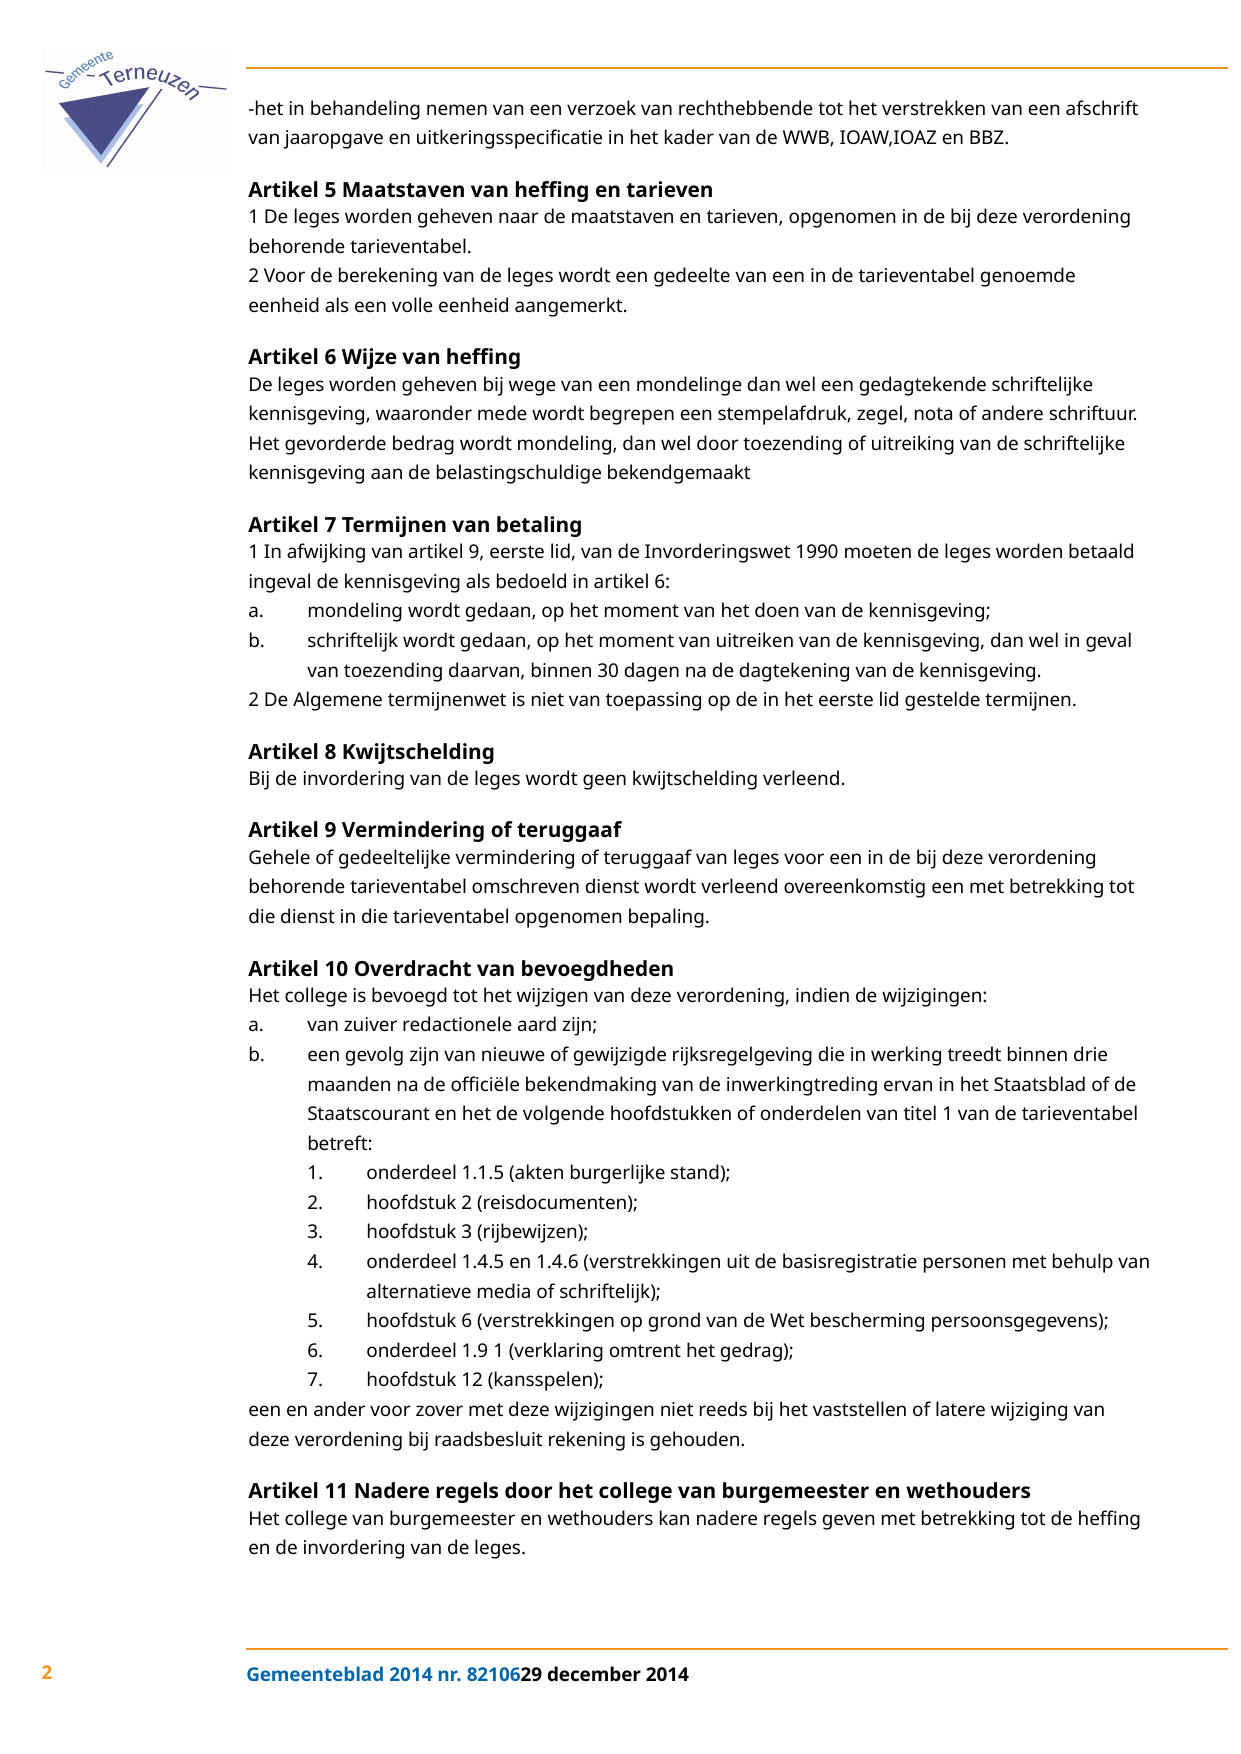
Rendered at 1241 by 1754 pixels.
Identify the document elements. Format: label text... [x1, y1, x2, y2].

list van zuiver redactionele aard zijn; [248, 1012, 1152, 1037]
list onderdeel 1.1.5 (akten burgerlijke stand); [307, 1159, 1152, 1185]
text Het college is bevoegd tot het wijzigen van deze verordening, indien de wijzigingen: [248, 982, 1152, 1008]
list hoofdstuk 3 (rijbewijzen); [307, 1219, 1152, 1244]
text 1 In afwijking van artikel 9, eerste lid, van de Invorderingswet 1990 moeten de leges worden betaald ingeval de kennisgeving als bedoeld in artikel 6: [248, 538, 1152, 594]
list hoofdstuk 6 (verstrekkingen op grond van de Wet bescherming persoonsgegevens); [307, 1307, 1152, 1333]
text Gehele of gedeeltelijke vermindering of teruggaaf van leges voor een in de bij deze verordening behorende tarieventabel omschreven dienst wordt verleend overeenkomstig een met betrekking tot die dienst in die tarieventabel opgenomen bepaling. [248, 844, 1152, 929]
text Bij de invordering van de leges wordt geen kwijtschelding verleend. [248, 765, 1152, 791]
text Artikel 8 Kwijtschelding [248, 737, 1152, 765]
text 1 De leges worden geheven naar de maatstaven en tarieven, opgenomen in de bij deze verordening behorende tarieventabel. [248, 203, 1152, 258]
text Het college van burgemeester en wethouders kan nadere regels geven met betrekking tot de heffing en de invordering van de leges. [248, 1505, 1152, 1560]
text een en ander voor zover met deze wijzigingen niet reeds bij het vaststellen of latere wijziging van deze verordening bij raadsbesluit rekening is gehouden. [248, 1396, 1152, 1452]
list hoofdstuk 2 (reisdocumenten); [307, 1189, 1152, 1215]
list hoofdstuk 12 (kansspelen); [307, 1367, 1152, 1392]
text Artikel 5 Maatstaven van heffing en tarieven [248, 175, 1152, 203]
list mondeling wordt gedaan, op het moment van het doen van de kennisgeving; [248, 598, 1152, 623]
text De leges worden geheven bij wege van een mondelinge dan wel een gedagtekende schriftelijke kennisgeving, waaronder mede wordt begrepen een stempelafdruk, zegel, nota of andere schriftuur. Het gevorderde bedrag wordt mondeling, dan wel door toezending of uitreiking van de schriftelijke kennisgeving aan de belastingschuldige bekendgemaakt [248, 371, 1152, 485]
picture [41, 47, 231, 172]
list schriftelijk wordt gedaan, op het moment van uitreiken van de kennisgeving, dan wel in geval van toezending daarvan, binnen 30 dagen na de dagtekening van de kennisgeving. [248, 627, 1152, 682]
list een gevolg zijn van nieuwe of gewijzigde rijksregelgeving die in werking treedt binnen drie maanden na de officiële bekendmaking van de inwerkingtreding ervan in het Staatsblad of de Staatscourant en het de volgende hoofdstukken of onderdelen van titel 1 van de tarieventabel betreft: [248, 1041, 1152, 1156]
text Artikel 7 Termijnen van betaling [248, 510, 1152, 538]
text Artikel 11 Nadere regels door het college van burgemeester en wethouders [248, 1476, 1152, 1505]
text 2 Voor de berekening van de leges wordt een gedeelte van een in de tarieventabel genoemde eenheid als een volle eenheid aangemerkt. [248, 262, 1152, 318]
text Artikel 10 Overdracht van bevoegdheden [248, 954, 1152, 982]
text 2 De Algemene termijnenwet is niet van toepassing op de in het eerste lid gestelde termijnen. [248, 686, 1152, 712]
text Artikel 9 Vermindering of teruggaaf [248, 816, 1152, 844]
list onderdeel 1.9 1 (verklaring omtrent het gedrag); [307, 1337, 1152, 1363]
text Artikel 6 Wijze van heffing [248, 342, 1152, 371]
text -het in behandeling nemen van een verzoek van rechthebbende tot het verstrekken van een afschrift van jaaropgave en uitkeringsspecificatie in het kader van de WWB, IOAW,IOAZ en BBZ. [248, 95, 1152, 150]
list onderdeel 1.4.5 en 1.4.6 (verstrekkingen uit de basisregistratie personen met behulp van alternatieve media of schriftelijk); [307, 1248, 1152, 1304]
